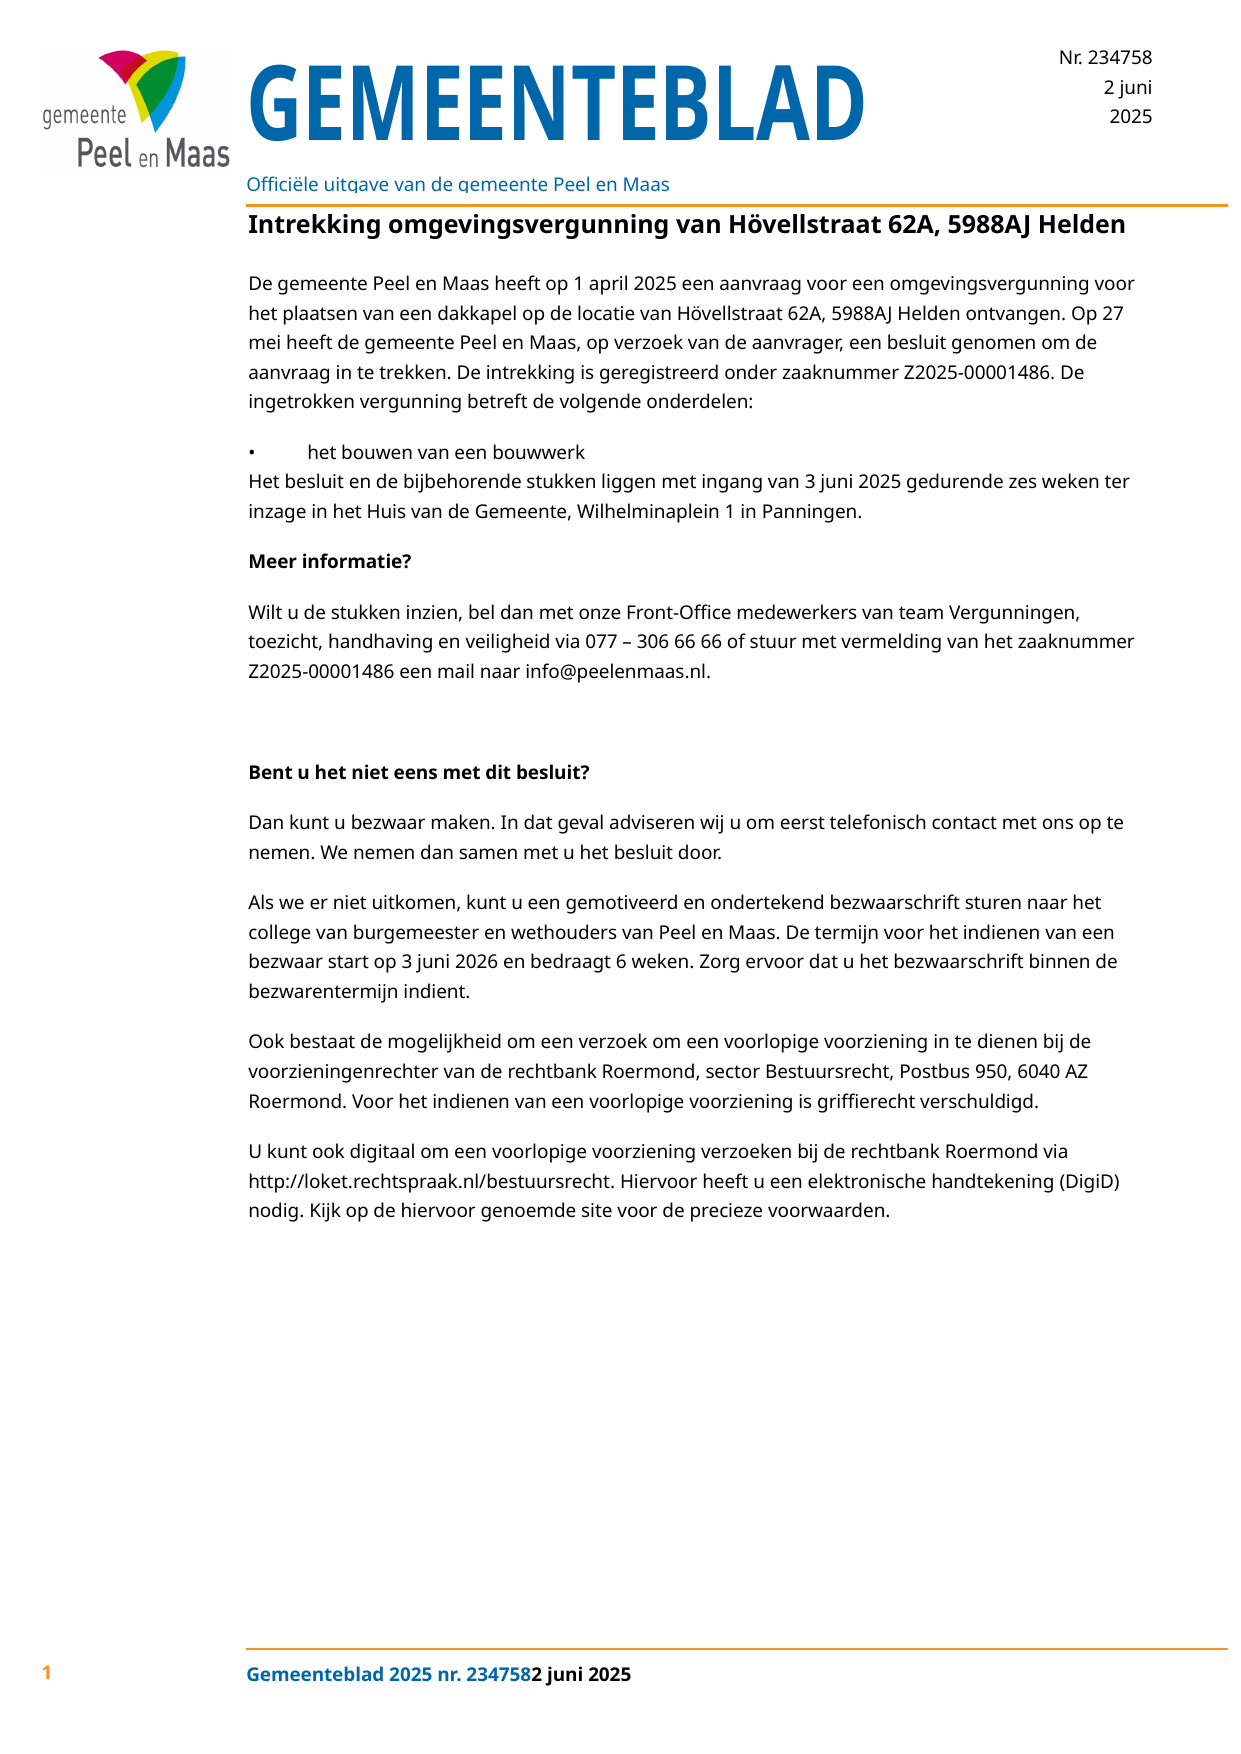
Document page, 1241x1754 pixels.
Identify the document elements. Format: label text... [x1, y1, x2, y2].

text Het besluit en de bijbehorende stukken liggen met ingang van 3 juni 2025 gedurende zes weken ter inzage in het Huis van de Gemeente, Wilhelminaplein 1 in Panningen. [248, 469, 1152, 524]
text Meer informatie? [248, 549, 1152, 574]
text Bent u het niet eens met dit besluit? [248, 759, 1152, 785]
text Intrekking omgevingsvergunning van Hövellstraat 62A, 5988AJ Helden [248, 207, 1152, 241]
picture [41, 47, 231, 172]
text Dan kunt u bezwaar maken. In dat geval adviseren wij u om eerst telefonisch contact met ons op te nemen. We nemen dan samen met u het besluit door. [248, 809, 1152, 865]
text U kunt ook digitaal om een voorlopige voorziening verzoeken bij de rechtbank Roermond via http://loket.rechtspraak.nl/bestuursrecht. Hiervoor heeft u een elektronische handtekening (DigiD) nodig. Kijk op de hiervoor genoemde site voor de precieze voorwaarden. [248, 1138, 1152, 1223]
text Als we er niet uitkomen, kunt u een gemotiveerd en ondertekend bezwaarschrift sturen naar het college van burgemeester en wethouders van Peel en Maas. De termijn voor het indienen van een bezwaar start op 3 juni 2026 en bedraagt 6 weken. Zorg ervoor dat u het bezwaarschrift binnen de bezwarentermijn indient. [248, 889, 1152, 1004]
text Wilt u de stukken inzien, bel dan met onze Front-Office medewerkers van team Vergunningen, toezicht, handhaving en veiligheid via 077 – 306 66 66 of stuur met vermelding van het zaaknummer Z2025-00001486 een mail naar info@peelenmaas.nl. [248, 599, 1152, 684]
list het bouwen van een bouwwerk [248, 439, 1152, 465]
text De gemeente Peel en Maas heeft op 1 april 2025 een aanvraag voor een omgevingsvergunning voor het plaatsen van een dakkapel op de locatie van Hövellstraat 62A, 5988AJ Helden ontvangen. Op 27 mei heeft de gemeente Peel en Maas, op verzoek van de aanvrager, een besluit genomen om de aanvraag in te trekken. De intrekking is geregistreerd onder zaaknummer Z2025-00001486. De ingetrokken vergunning betreft de volgende onderdelen: [248, 270, 1152, 414]
text Ook bestaat de mogelijkheid om een verzoek om een voorlopige voorziening in te dienen bij de voorzieningenrechter van de rechtbank Roermond, sector Bestuursrecht, Postbus 950, 6040 AZ Roermond. Voor het indienen van een voorlopige voorziening is griffierecht verschuldigd. [248, 1029, 1152, 1113]
